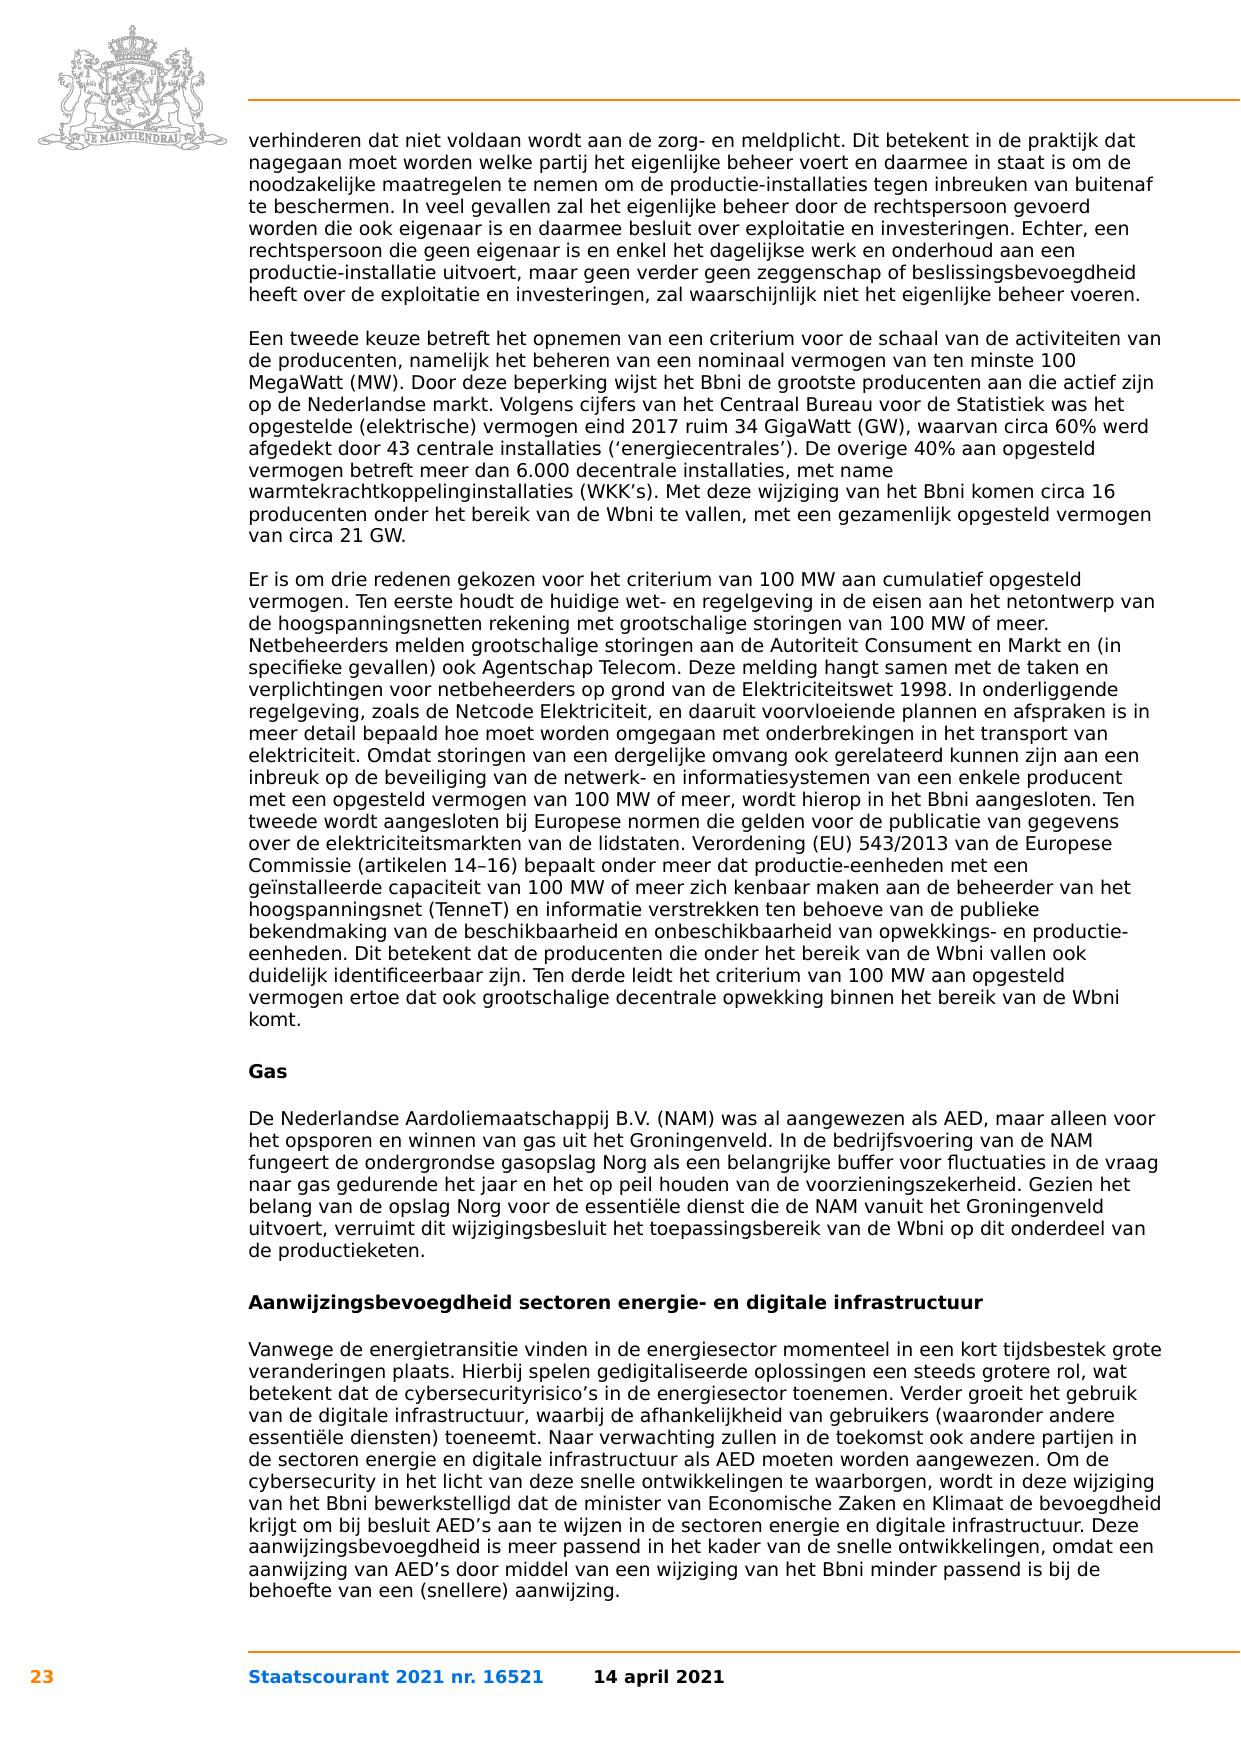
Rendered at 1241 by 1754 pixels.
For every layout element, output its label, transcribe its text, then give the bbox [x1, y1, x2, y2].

subtitle Aanwijzingsbevoegdheid sectoren energie- en digitale infrastructuur [248, 1292, 1163, 1314]
subtitle Gas [248, 1061, 1163, 1083]
text Vanwege de energietransitie vinden in de energiesector momenteel in een kort tijdsbestek grote veranderingen plaats. Hierbij spelen gedigitaliseerde oplossingen een steeds grotere rol, wat betekent dat de cybersecurityrisico’s in de energiesector toenemen. Verder groeit het gebruik van de digitale infrastructuur, waarbij de afhankelijkheid van gebruikers (waaronder andere essentiële diensten) toeneemt. Naar verwachting zullen in de toekomst ook andere partijen in de sectoren energie en digitale infrastructuur als AED moeten worden aangewezen. Om de cybersecurity in het licht van deze snelle ontwikkelingen te waarborgen, wordt in deze wijziging van het Bbni bewerkstelligd dat de minister van Economische Zaken en Klimaat de bevoegdheid krijgt om bij besluit AED’s aan te wijzen in de sectoren energie en digitale infrastructuur. Deze aanwijzingsbevoegdheid is meer passend in het kader van de snelle ontwikkelingen, omdat een aanwijzing van AED’s door middel van een wijziging van het Bbni minder passend is bij de behoefte van een (snellere) aanwijzing. [248, 1339, 1163, 1602]
text De Nederlandse Aardoliemaatschappij B.V. (NAM) was al aangewezen als AED, maar alleen voor het opsporen en winnen van gas uit het Groningenveld. In de bedrijfsvoering van de NAM fungeert de ondergrondse gasopslag Norg als een belangrijke buffer voor fluctuaties in de vraag naar gas gedurende het jaar en het op peil houden van de voorzieningszekerheid. Gezien het belang van de opslag Norg voor de essentiële dienst die de NAM vanuit het Groningenveld uitvoert, verruimt dit wijzigingsbesluit het toepassingsbereik van de Wbni op dit onderdeel van de productieketen. [248, 1108, 1163, 1262]
text Een tweede keuze betreft het opnemen van een criterium voor de schaal van de activiteiten van de producenten, namelijk het beheren van een nominaal vermogen van ten minste 100 MegaWatt (MW). Door deze beperking wijst het Bbni de grootste producenten aan die actief zijn op de Nederlandse markt. Volgens cijfers van het Centraal Bureau voor de Statistiek was het opgestelde (elektrische) vermogen eind 2017 ruim 34 GigaWatt (GW), waarvan circa 60% werd afgedekt door 43 centrale installaties (‘energiecentrales’). De overige 40% aan opgesteld vermogen betreft meer dan 6.000 decentrale installaties, met name warmtekrachtkoppelinginstallaties (WKK’s). Met deze wijziging van het Bbni komen circa 16 producenten onder het bereik van de Wbni te vallen, met een gezamenlijk opgesteld vermogen van circa 21 GW. [248, 328, 1163, 547]
text verhinderen dat niet voldaan wordt aan de zorg- en meldplicht. Dit betekent in de praktijk dat nagegaan moet worden welke partij het eigenlijke beheer voert en daarmee in staat is om de noodzakelijke maatregelen te nemen om de productie-installaties tegen inbreuken van buitenaf te beschermen. In veel gevallen zal het eigenlijke beheer door de rechtspersoon gevoerd worden die ook eigenaar is en daarmee besluit over exploitatie en investeringen. Echter, een rechtspersoon die geen eigenaar is en enkel het dagelijkse werk en onderhoud aan een productie-installatie uitvoert, maar geen verder geen zeggenschap of beslissingsbevoegdheid heeft over de exploitatie en investeringen, zal waarschijnlijk niet het eigenlijke beheer voeren. [248, 130, 1163, 306]
picture [38, 25, 227, 150]
text Er is om drie redenen gekozen voor het criterium van 100 MW aan cumulatief opgesteld vermogen. Ten eerste houdt de huidige wet- en regelgeving in de eisen aan het netontwerp van de hoogspanningsnetten rekening met grootschalige storingen van 100 MW of meer. Netbeheerders melden grootschalige storingen aan de Autoriteit Consument en Markt en (in specifieke gevallen) ook Agentschap Telecom. Deze melding hangt samen met de taken en verplichtingen voor netbeheerders op grond van de Elektriciteitswet 1998. In onderliggende regelgeving, zoals de Netcode Elektriciteit, en daaruit voorvloeiende plannen en afspraken is in meer detail bepaald hoe moet worden omgegaan met onderbrekingen in het transport van elektriciteit. Omdat storingen van een dergelijke omvang ook gerelateerd kunnen zijn aan een inbreuk op de beveiliging van de netwerk- en informatiesystemen van een enkele producent met een opgesteld vermogen van 100 MW of meer, wordt hierop in het Bbni aangesloten. Ten tweede wordt aangesloten bij Europese normen die gelden voor de publicatie van gegevens over de elektriciteitsmarkten van de lidstaten. Verordening (EU) 543/2013 van de Europese Commissie (artikelen 14–16) bepaalt onder meer dat productie-eenheden met een geïnstalleerde capaciteit van 100 MW of meer zich kenbaar maken aan de beheerder van het hoogspanningsnet (TenneT) en informatie verstrekken ten behoeve van de publieke bekendmaking van de beschikbaarheid en onbeschikbaarheid van opwekkings- en productie-eenheden. Dit betekent dat de producenten die onder het bereik van de Wbni vallen ook duidelijk identificeerbaar zijn. Ten derde leidt het criterium van 100 MW aan opgesteld vermogen ertoe dat ook grootschalige decentrale opwekking binnen het bereik van de Wbni komt. [248, 569, 1163, 1031]
